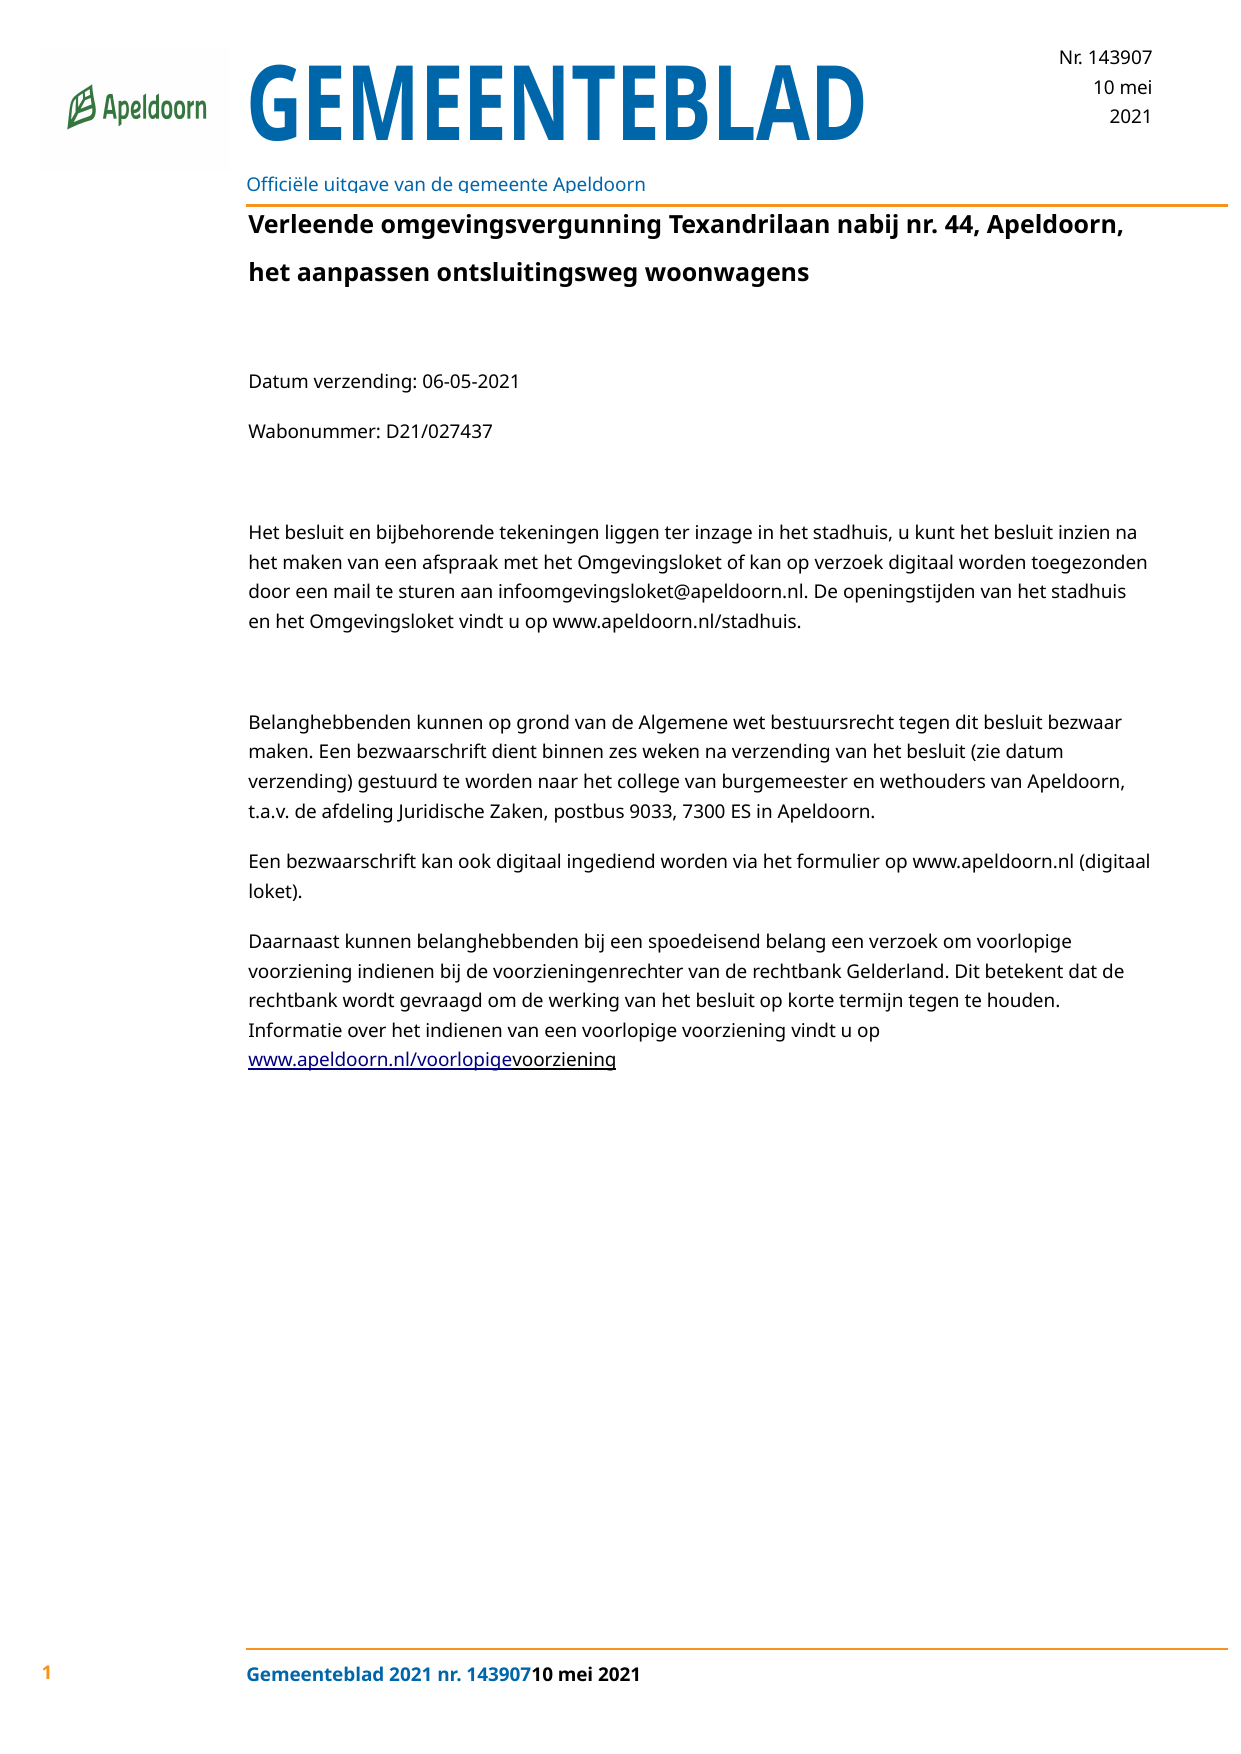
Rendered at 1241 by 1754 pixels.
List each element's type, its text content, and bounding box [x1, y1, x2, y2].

text Het besluit en bijbehorende tekeningen liggen ter inzage in het stadhuis, u kunt het besluit inzien na het maken van een afspraak met het Omgevingsloket of kan op verzoek digitaal worden toegezonden door een mail te sturen aan infoomgevingsloket@apeldoorn.nl. De openingstijden van het stadhuis en het Omgevingsloket vindt u op www.apeldoorn.nl/stadhuis. [248, 519, 1152, 634]
text Verleende omgevingsvergunning Texandrilaan nabij nr. 44, Apeldoorn, het aanpassen ontsluitingsweg woonwagens [248, 207, 1152, 288]
text Een bezwaarschrift kan ook digitaal ingediend worden via het formulier op www.apeldoorn.nl (digitaal loket). [248, 848, 1152, 904]
text Belanghebbenden kunnen op grond van de Algemene wet bestuursrecht tegen dit besluit bezwaar maken. Een bezwaarschrift dient binnen zes weken na verzending van het besluit (zie datum verzending) gestuurd te worden naar het college van burgemeester en wethouders van Apeldoorn, t.a.v. de afdeling Juridische Zaken, postbus 9033, 7300 ES in Apeldoorn. [248, 709, 1152, 824]
text Wabonummer: D21/027437 [248, 419, 1152, 444]
text Datum verzending: 06-05-2021 [248, 368, 1152, 394]
text Daarnaast kunnen belanghebbenden bij een spoedeisend belang een verzoek om voorlopige voorziening indienen bij de voorzieningenrechter van de rechtbank Gelderland. Dit betekent dat de rechtbank wordt gevraagd om de werking van het besluit op korte termijn tegen te houden. Informatie over het indienen van een voorlopige voorziening vindt u op www.apeldoorn.nl/voorlopigevoorziening [248, 928, 1152, 1072]
picture [41, 47, 231, 172]
